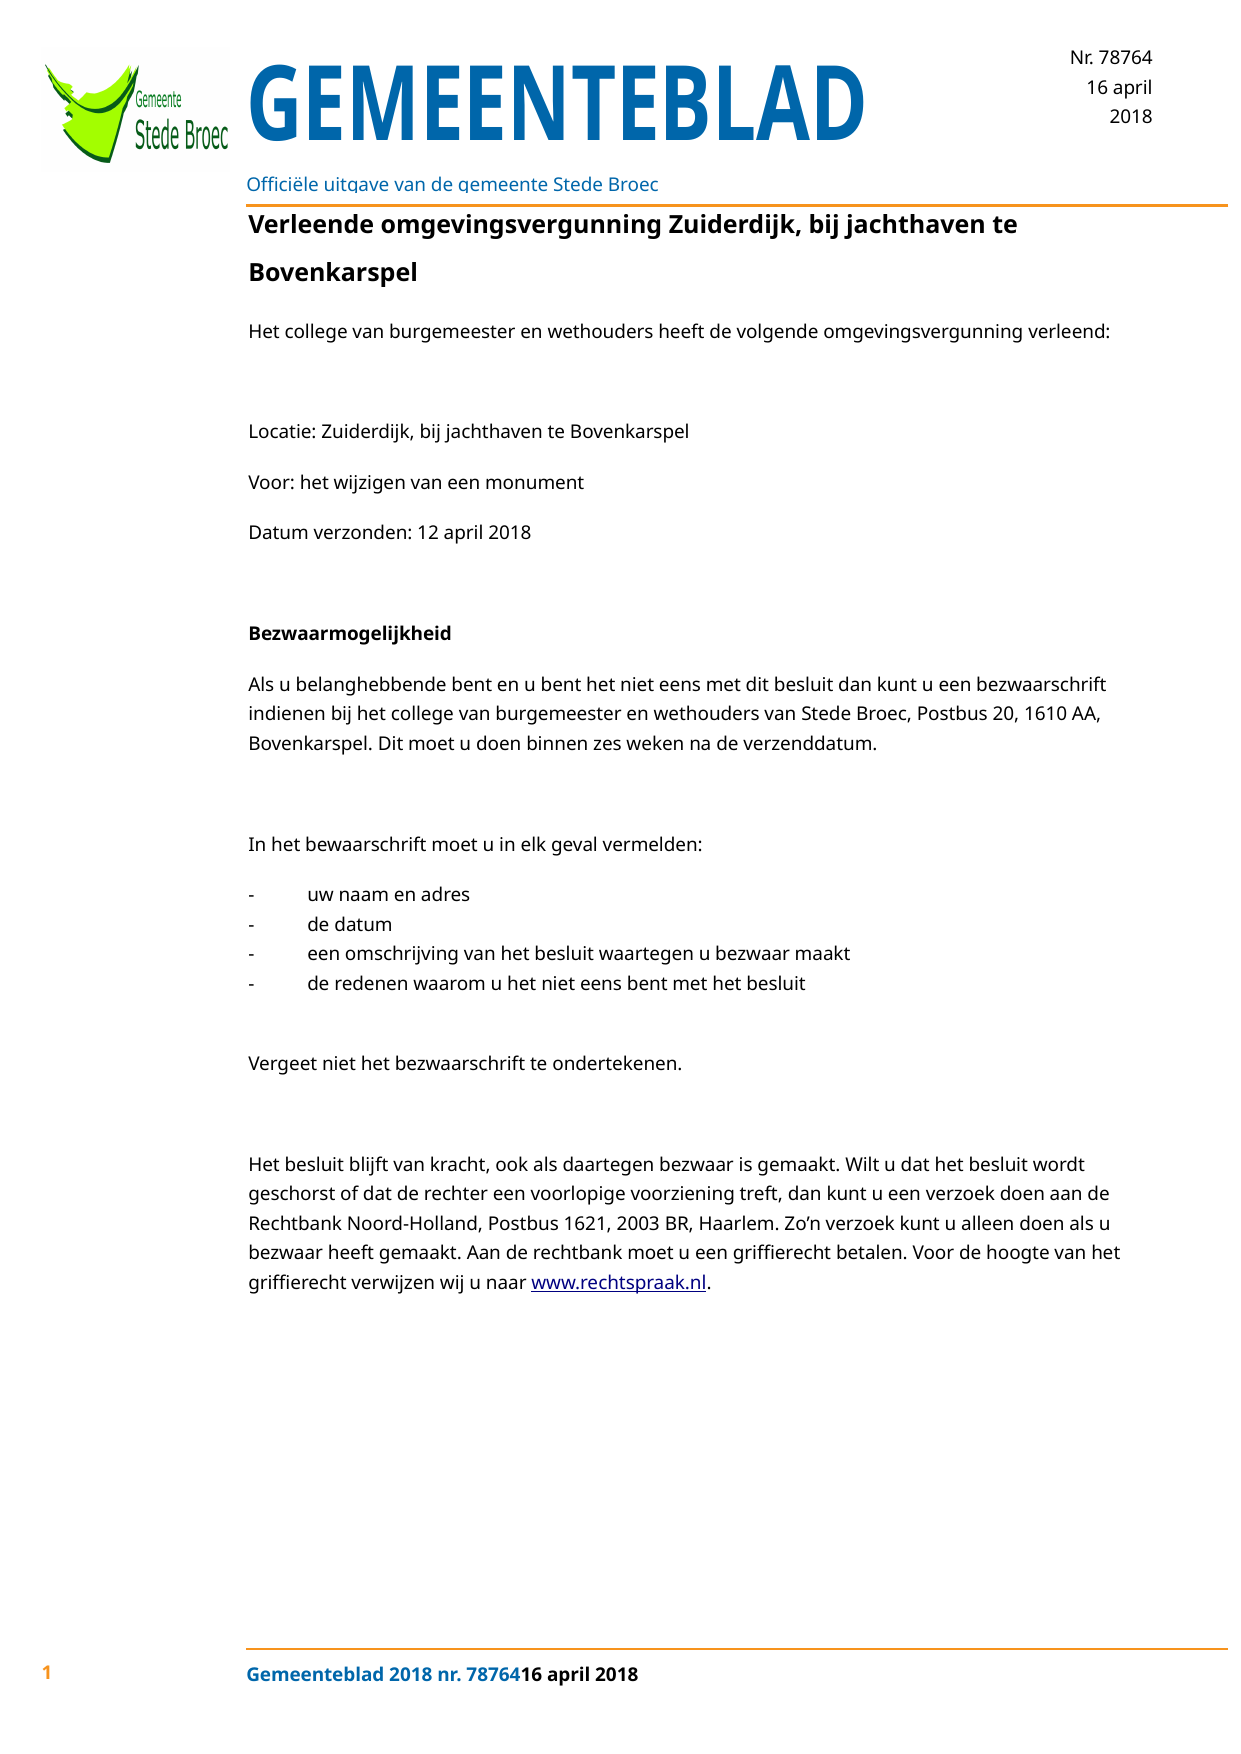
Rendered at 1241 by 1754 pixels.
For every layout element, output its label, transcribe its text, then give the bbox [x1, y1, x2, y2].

list een omschrijving van het besluit waartegen u bezwaar maakt [248, 940, 1152, 966]
list uw naam en adres [248, 881, 1152, 907]
text Verleende omgevingsvergunning Zuiderdijk, bij jachthaven te Bovenkarspel [248, 207, 1152, 288]
text Het besluit blijft van kracht, ook als daartegen bezwaar is gemaakt. Wilt u dat het besluit wordt geschorst of dat de rechter een voorlopige voorziening treft, dan kunt u een verzoek doen aan de Rechtbank Noord-Holland, Postbus 1621, 2003 BR, Haarlem. Zo’n verzoek kunt u alleen doen als u bezwaar heeft gemaakt. Aan de rechtbank moet u een griffierecht betalen. Voor de hoogte van het griffierecht verwijzen wij u naar www.rechtspraak.nl. [248, 1151, 1152, 1295]
text Datum verzonden: 12 april 2018 [248, 519, 1152, 545]
text Voor: het wijzigen van een monument [248, 469, 1152, 495]
list de redenen waarom u het niet eens bent met het besluit [248, 970, 1152, 996]
picture [41, 47, 231, 172]
text Vergeet niet het bezwaarschrift te ondertekenen. [248, 1050, 1152, 1076]
text Het college van burgemeester en wethouders heeft de volgende omgevingsvergunning verleend: [248, 318, 1152, 344]
list de datum [248, 911, 1152, 937]
text Locatie: Zuiderdijk, bij jachthaven te Bovenkarspel [248, 419, 1152, 444]
text In het bewaarschrift moet u in elk geval vermelden: [248, 831, 1152, 857]
text Als u belanghebbende bent en u bent het niet eens met dit besluit dan kunt u een bezwaarschrift indienen bij het college van burgemeester en wethouders van Stede Broec, Postbus 20, 1610 AA, Bovenkarspel. Dit moet u doen binnen zes weken na de verzenddatum. [248, 671, 1152, 756]
text Bezwaarmogelijkheid [248, 620, 1152, 646]
